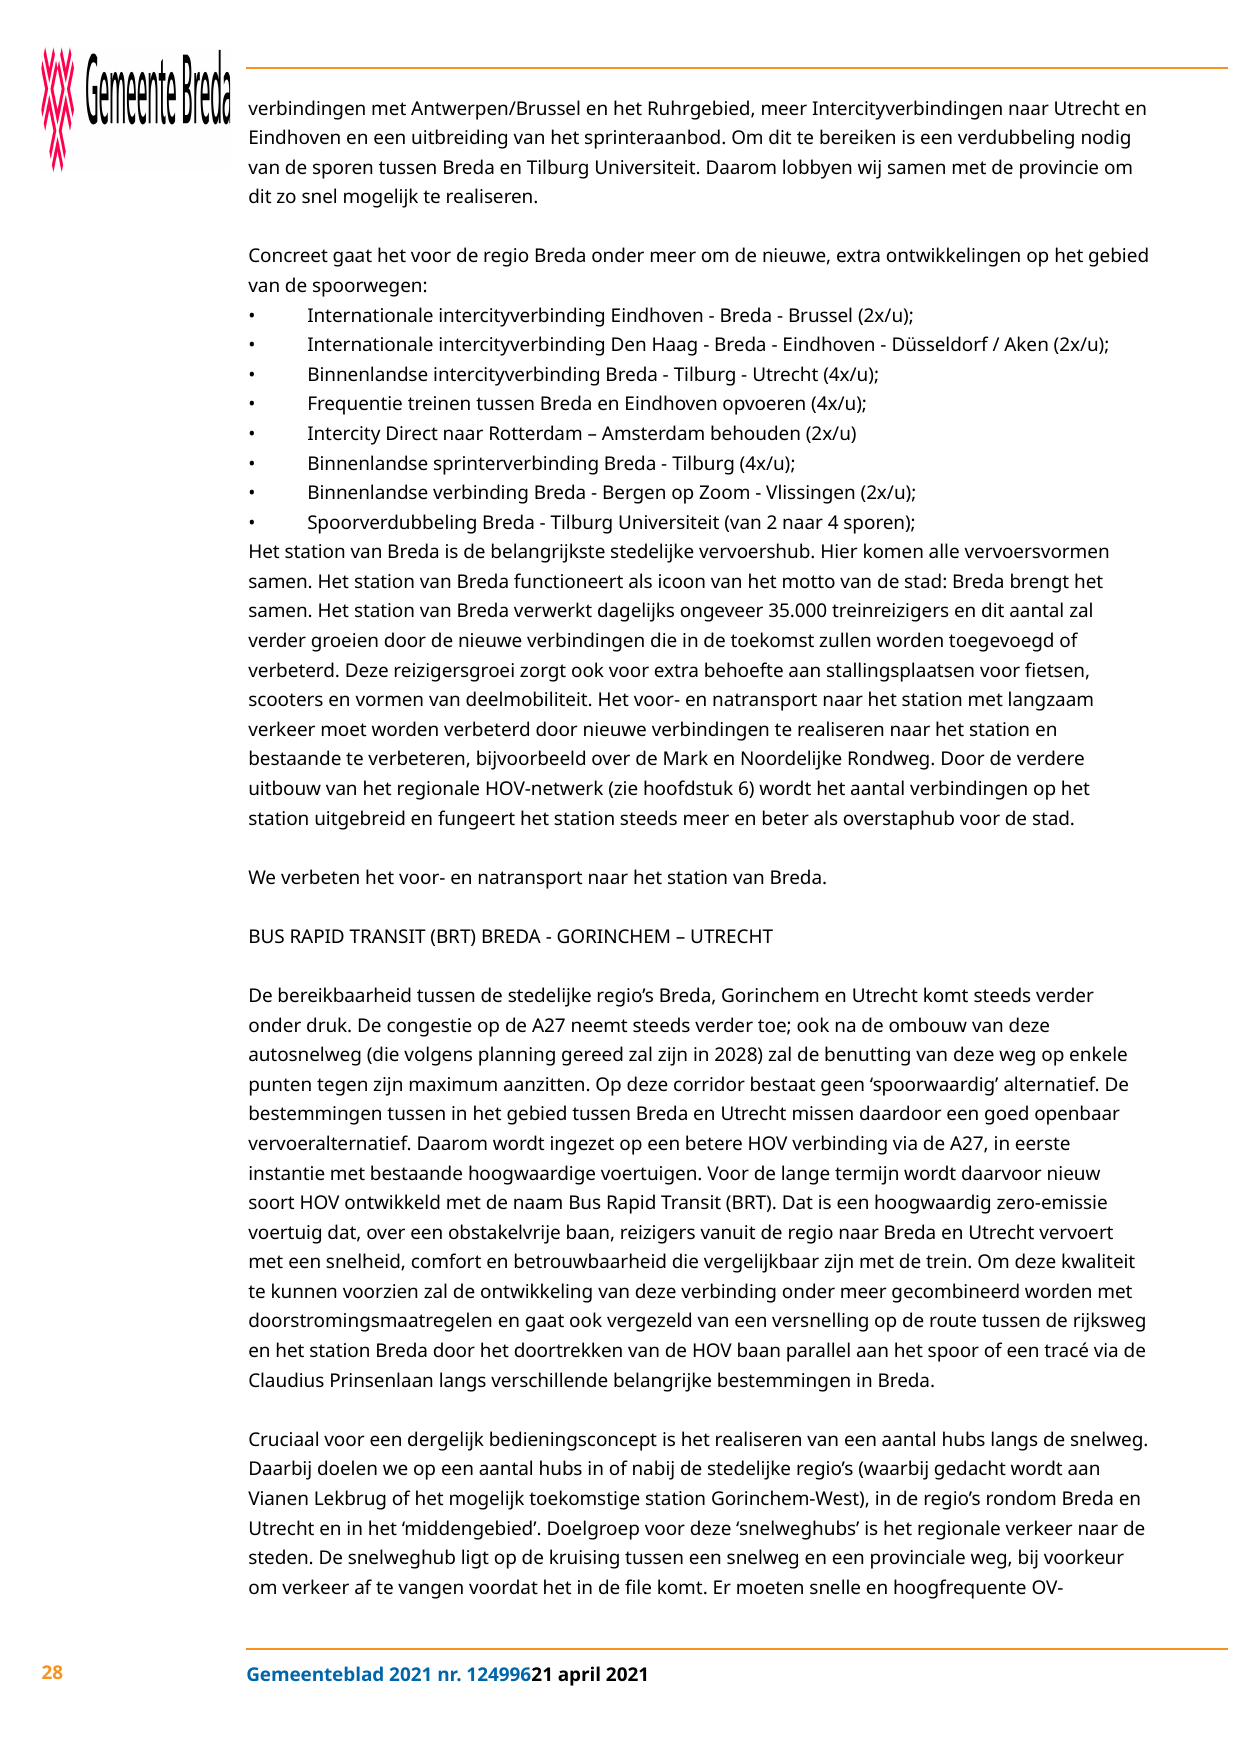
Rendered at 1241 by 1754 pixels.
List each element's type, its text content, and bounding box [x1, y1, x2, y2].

list Internationale intercityverbinding Eindhoven - Breda - Brussel (2x/u); [248, 302, 1152, 328]
text Het station van Breda is de belangrijkste stedelijke vervoershub. Hier komen alle vervoersvormen samen. Het station van Breda functioneert als icoon van het motto van de stad: Breda brengt het samen. Het station van Breda verwerkt dagelijks ongeveer 35.000 treinreizigers en dit aantal zal verder groeien door de nieuwe verbindingen die in de toekomst zullen worden toegevoegd of verbeterd. Deze reizigersgroei zorgt ook voor extra behoefte aan stallingsplaatsen voor fietsen, scooters en vormen van deelmobiliteit. Het voor- en natransport naar het station met langzaam verkeer moet worden verbeterd door nieuwe verbindingen te realiseren naar het station en bestaande te verbeteren, bijvoorbeeld over de Mark en Noordelijke Rondweg. Door de verdere uitbouw van het regionale HOV-netwerk (zie hoofdstuk 6) wordt het aantal verbindingen op het station uitgebreid en fungeert het station steeds meer en beter als overstaphub voor de stad. [248, 538, 1152, 831]
text verbindingen met Antwerpen/Brussel en het Ruhrgebied, meer Intercityverbindingen naar Utrecht en Eindhoven en een uitbreiding van het sprinteraanbod. Om dit te bereiken is een verdubbeling nodig van de sporen tussen Breda en Tilburg Universiteit. Daarom lobbyen wij samen met de provincie om dit zo snel mogelijk te realiseren. [248, 95, 1152, 209]
list Binnenlandse sprinterverbinding Breda - Tilburg (4x/u); [248, 450, 1152, 476]
text De bereikbaarheid tussen de stedelijke regio’s Breda, Gorinchem en Utrecht komt steeds verder onder druk. De congestie op de A27 neemt steeds verder toe; ook na de ombouw van deze autosnelweg (die volgens planning gereed zal zijn in 2028) zal de benutting van deze weg op enkele punten tegen zijn maximum aanzitten. Op deze corridor bestaat geen ‘spoorwaardig’ alternatief. De bestemmingen tussen in het gebied tussen Breda en Utrecht missen daardoor een goed openbaar vervoeralternatief. Daarom wordt ingezet op een betere HOV verbinding via de A27, in eerste instantie met bestaande hoogwaardige voertuigen. Voor de lange termijn wordt daarvoor nieuw soort HOV ontwikkeld met de naam Bus Rapid Transit (BRT). Dat is een hoogwaardig zero-emissie voertuig dat, over een obstakelvrije baan, reizigers vanuit de regio naar Breda en Utrecht vervoert met een snelheid, comfort en betrouwbaarheid die vergelijkbaar zijn met de trein. Om deze kwaliteit te kunnen voorzien zal de ontwikkeling van deze verbinding onder meer gecombineerd worden met doorstromingsmaatregelen en gaat ook vergezeld van een versnelling op de route tussen de rijksweg en het station Breda door het doortrekken van de HOV baan parallel aan het spoor of een tracé via de Claudius Prinsenlaan langs verschillende belangrijke bestemmingen in Breda. [248, 982, 1152, 1393]
text We verbeten het voor- en natransport naar het station van Breda. [248, 864, 1152, 890]
text BUS RAPID TRANSIT (BRT) BREDA - GORINCHEM – UTRECHT [248, 923, 1152, 949]
picture [41, 47, 231, 172]
list Binnenlandse verbinding Breda - Bergen op Zoom - Vlissingen (2x/u); [248, 479, 1152, 505]
list Intercity Direct naar Rotterdam – Amsterdam behouden (2x/u) [248, 420, 1152, 446]
text Cruciaal voor een dergelijk bedieningsconcept is het realiseren van een aantal hubs langs de snelweg. Daarbij doelen we op een aantal hubs in of nabij de stedelijke regio’s (waarbij gedacht wordt aan Vianen Lekbrug of het mogelijk toekomstige station Gorinchem-West), in de regio’s rondom Breda en Utrecht en in het ‘middengebied’. Doelgroep voor deze ‘snelweghubs’ is het regionale verkeer naar de steden. De snelweghub ligt op de kruising tussen een snelweg en een provinciale weg, bij voorkeur om verkeer af te vangen voordat het in de file komt. Er moeten snelle en hoogfrequente OV- [248, 1426, 1152, 1600]
text Concreet gaat het voor de regio Breda onder meer om de nieuwe, extra ontwikkelingen op het gebied van de spoorwegen: [248, 243, 1152, 298]
list Binnenlandse intercityverbinding Breda - Tilburg - Utrecht (4x/u); [248, 361, 1152, 387]
list Spoorverdubbeling Breda - Tilburg Universiteit (van 2 naar 4 sporen); [248, 509, 1152, 535]
list Internationale intercityverbinding Den Haag - Breda - Eindhoven - Düsseldorf / Aken (2x/u); [248, 331, 1152, 357]
list Frequentie treinen tussen Breda en Eindhoven opvoeren (4x/u); [248, 391, 1152, 416]
